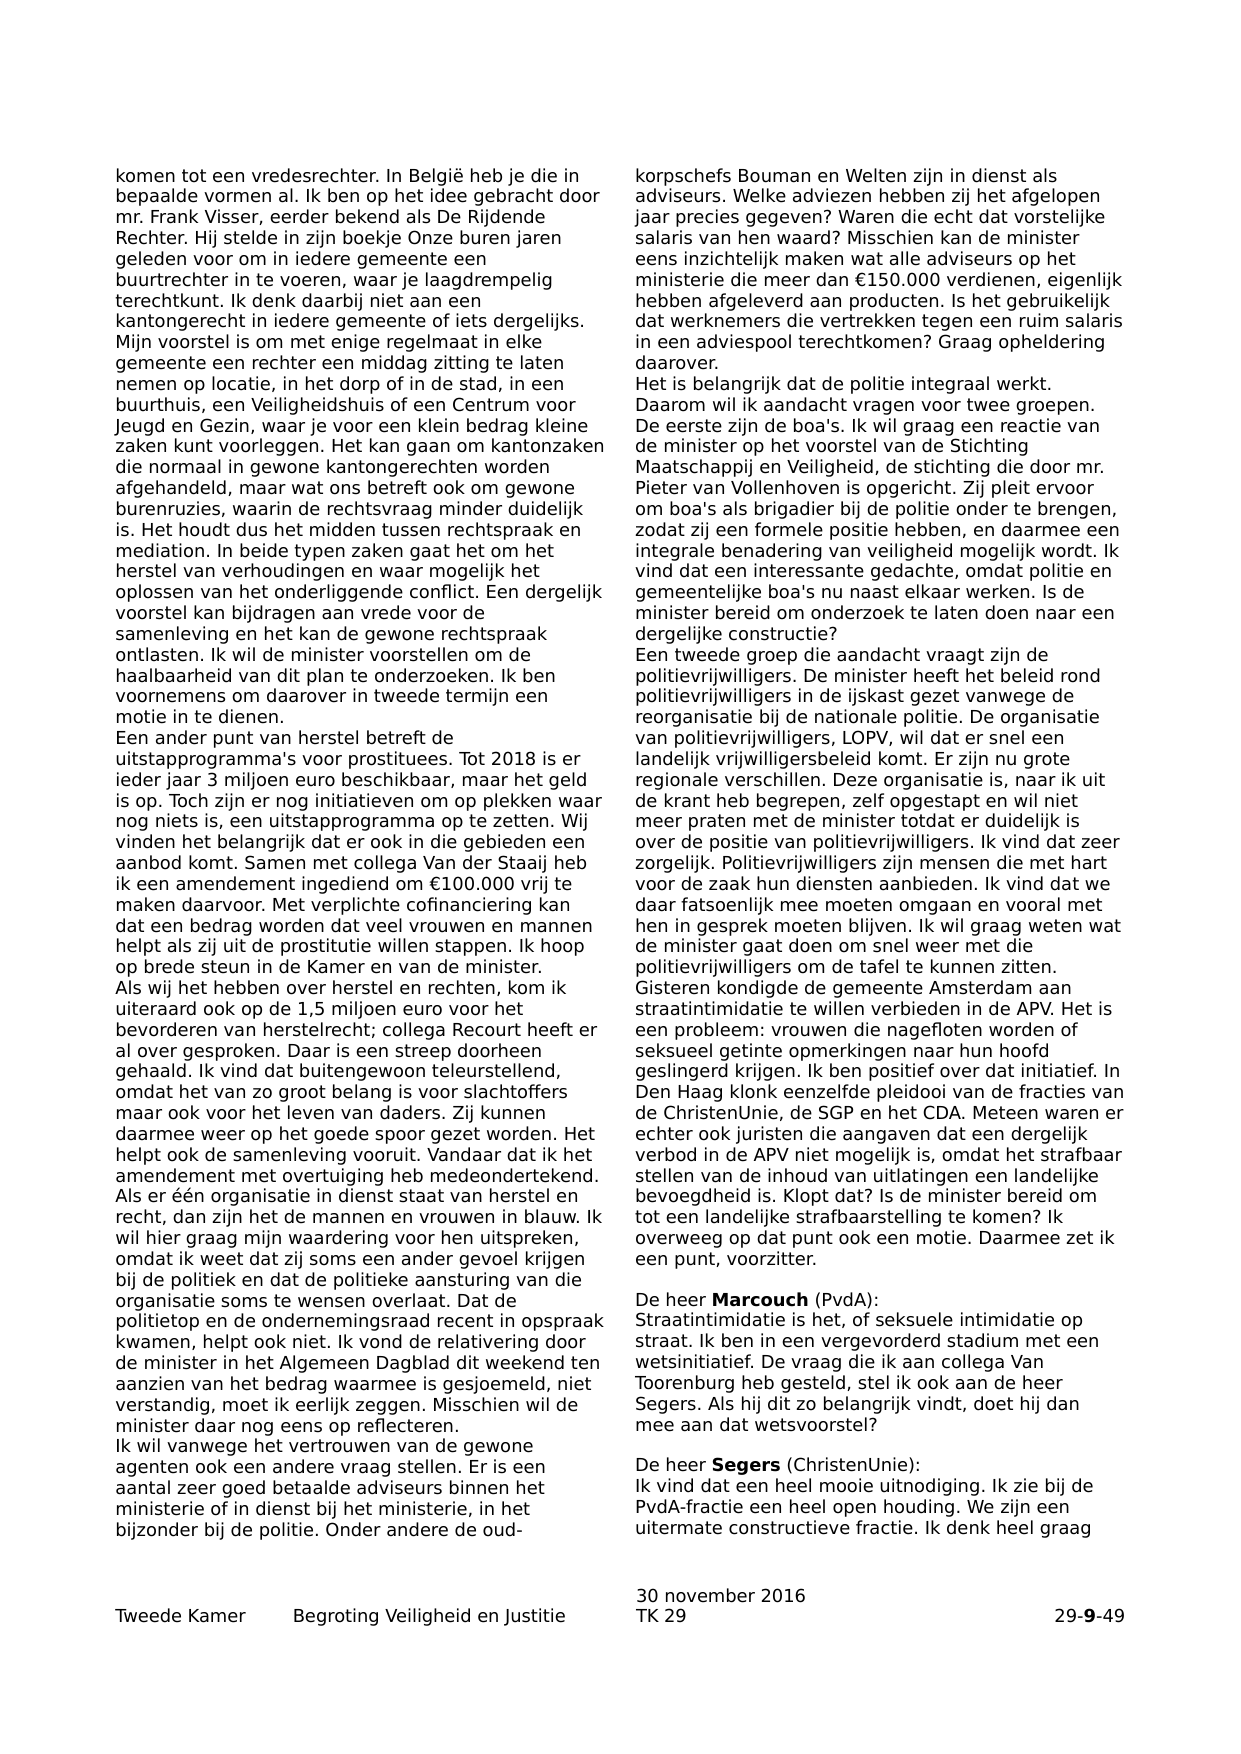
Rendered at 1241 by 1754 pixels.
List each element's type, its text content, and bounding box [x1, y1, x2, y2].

text Als wij het hebben over herstel en rechten, kom ik uiteraard ook op de 1,5 miljoen euro voor het bevorderen van herstelrecht; collega Recourt heeft er al over gesproken. Daar is een streep doorheen gehaald. Ik vind dat buitengewoon teleurstellend, omdat het van zo groot belang is voor slachtoffers maar ook voor het leven van daders. Zij kunnen daarmee weer op het goede spoor gezet worden. Het helpt ook de samenleving vooruit. Vandaar dat ik het amendement met overtuiging heb medeondertekend. [115, 978, 605, 1186]
text Ik wil vanwege het vertrouwen van de gewone agenten ook een andere vraag stellen. Er is een aantal zeer goed betaalde adviseurs binnen het ministerie of in dienst bij het ministerie, in het bijzonder bij de politie. Onder andere de oud- [115, 1436, 605, 1540]
text Een ander punt van herstel betreft de uitstapprogramma's voor prostituees. Tot 2018 is er ieder jaar 3 miljoen euro beschikbaar, maar het geld is op. Toch zijn er nog initiatieven om op plekken waar nog niets is, een uitstapprogramma op te zetten. Wij vinden het belangrijk dat er ook in die gebieden een aanbod komt. Samen met collega Van der Staaij heb ik een amendement ingediend om €100.000 vrij te maken daarvoor. Met verplichte cofinanciering kan dat een bedrag worden dat veel vrouwen en mannen helpt als zij uit de prostitutie willen stappen. Ik hoop op brede steun in de Kamer en van de minister. [115, 728, 605, 978]
text Ik vind dat een heel mooie uitnodiging. Ik zie bij de PvdA-fractie een heel open houding. We zijn een uitermate constructieve fractie. Ik denk heel graag [635, 1476, 1125, 1538]
text Een tweede groep die aandacht vraagt zijn de politievrijwilligers. De minister heeft het beleid rond politievrijwilligers in de ijskast gezet vanwege de reorganisatie bij de nationale politie. De organisatie van politievrijwilligers, LOPV, wil dat er snel een landelijk vrijwilligersbeleid komt. Er zijn nu grote regionale verschillen. Deze organisatie is, naar ik uit de krant heb begrepen, zelf opgestapt en wil niet meer praten met de minister totdat er duidelijk is over de positie van politievrijwilligers. Ik vind dat zeer zorgelijk. Politievrijwilligers zijn mensen die met hart voor de zaak hun diensten aanbieden. Ik vind dat we daar fatsoenlijk mee moeten omgaan en vooral met hen in gesprek moeten blijven. Ik wil graag weten wat de minister gaat doen om snel weer met die politievrijwilligers om de tafel te kunnen zitten. [635, 644, 1125, 978]
text Als er één organisatie in dienst staat van herstel en recht, dan zijn het de mannen en vrouwen in blauw. Ik wil hier graag mijn waardering voor hen uitspreken, omdat ik weet dat zij soms een ander gevoel krijgen bij de politiek en dat de politieke aansturing van die organisatie soms te wensen overlaat. Dat de politietop en de ondernemingsraad recent in opspraak kwamen, helpt ook niet. Ik vond de relativering door de minister in het Algemeen Dagblad dit weekend ten aanzien van het bedrag waarmee is gesjoemeld, niet verstandig, moet ik eerlijk zeggen. Misschien wil de minister daar nog eens op reflecteren. [115, 1186, 605, 1436]
text korpschefs Bouman en Welten zijn in dienst als adviseurs. Welke adviezen hebben zij het afgelopen jaar precies gegeven? Waren die echt dat vorstelijke salaris van hen waard? Misschien kan de minister eens inzichtelijk maken wat alle adviseurs op het ministerie die meer dan €150.000 verdienen, eigenlijk hebben afgeleverd aan producten. Is het gebruikelijk dat werknemers die vertrekken tegen een ruim salaris in een adviespool terechtkomen? Graag opheldering daarover. [635, 165, 1125, 374]
text De heer Segers (ChristenUnie): [635, 1455, 1125, 1476]
text Gisteren kondigde de gemeente Amsterdam aan straatintimidatie te willen verbieden in de APV. Het is een probleem: vrouwen die nagefloten worden of seksueel getinte opmerkingen naar hun hoofd geslingerd krijgen. Ik ben positief over dat initiatief. In Den Haag klonk eenzelfde pleidooi van de fracties van de ChristenUnie, de SGP en het CDA. Meteen waren er echter ook juristen die aangaven dat een dergelijk verbod in de APV niet mogelijk is, omdat het strafbaar stellen van de inhoud van uitlatingen een landelijke bevoegdheid is. Klopt dat? Is de minister bereid om tot een landelijke strafbaarstelling te komen? Ik overweeg op dat punt ook een motie. Daarmee zet ik een punt, voorzitter. [635, 978, 1125, 1269]
text De heer Marcouch (PvdA): [635, 1289, 1125, 1310]
text Straatintimidatie is het, of seksuele intimidatie op straat. Ik ben in een vergevorderd stadium met een wetsinitiatief. De vraag die ik aan collega Van Toorenburg heb gesteld, stel ik ook aan de heer Segers. Als hij dit zo belangrijk vindt, doet hij dan mee aan dat wetsvoorstel? [635, 1310, 1125, 1435]
text Het is belangrijk dat de politie integraal werkt. Daarom wil ik aandacht vragen voor twee groepen. De eerste zijn de boa's. Ik wil graag een reactie van de minister op het voorstel van de Stichting Maatschappij en Veiligheid, de stichting die door mr. Pieter van Vollenhoven is opgericht. Zij pleit ervoor om boa's als brigadier bij de politie onder te brengen, zodat zij een formele positie hebben, en daarmee een integrale benadering van veiligheid mogelijk wordt. Ik vind dat een interessante gedachte, omdat politie en gemeentelijke boa's nu naast elkaar werken. Is de minister bereid om onderzoek te laten doen naar een dergelijke constructie? [635, 374, 1125, 644]
text komen tot een vredesrechter. In België heb je die in bepaalde vormen al. Ik ben op het idee gebracht door mr. Frank Visser, eerder bekend als De Rijdende Rechter. Hij stelde in zijn boekje Onze buren jaren geleden voor om in iedere gemeente een buurtrechter in te voeren, waar je laagdrempelig terechtkunt. Ik denk daarbij niet aan een kantongerecht in iedere gemeente of iets dergelijks. Mijn voorstel is om met enige regelmaat in elke gemeente een rechter een middag zitting te laten nemen op locatie, in het dorp of in de stad, in een buurthuis, een Veiligheidshuis of een Centrum voor Jeugd en Gezin, waar je voor een klein bedrag kleine zaken kunt voorleggen. Het kan gaan om kantonzaken die normaal in gewone kantongerechten worden afgehandeld, maar wat ons betreft ook om gewone burenruzies, waarin de rechtsvraag minder duidelijk is. Het houdt dus het midden tussen rechtspraak en mediation. In beide typen zaken gaat het om het herstel van verhoudingen en waar mogelijk het oplossen van het onderliggende conflict. Een dergelijk voorstel kan bijdragen aan vrede voor de samenleving en het kan de gewone rechtspraak ontlasten. Ik wil de minister voorstellen om de haalbaarheid van dit plan te onderzoeken. Ik ben voornemens om daarover in tweede termijn een motie in te dienen. [115, 165, 605, 728]
